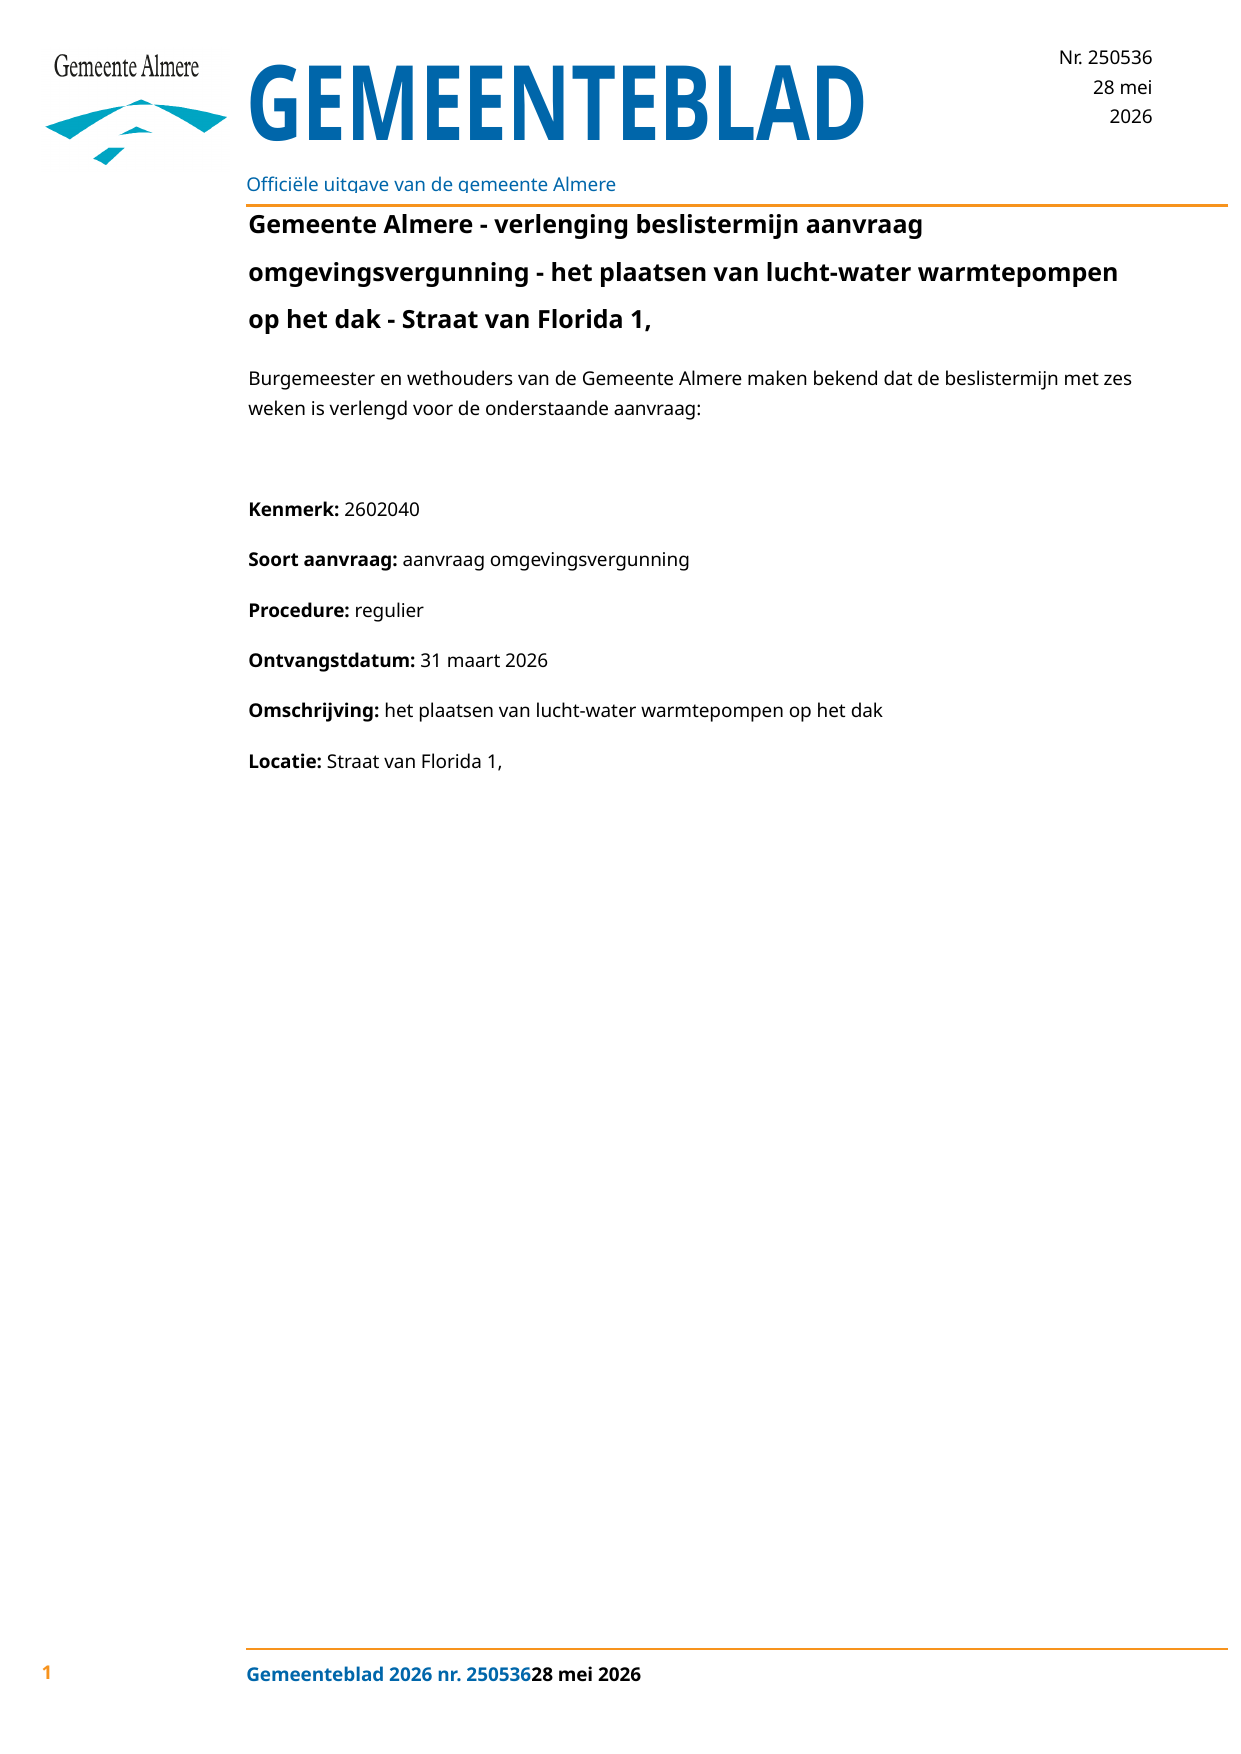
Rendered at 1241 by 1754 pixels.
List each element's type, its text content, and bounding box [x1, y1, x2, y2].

text Gemeente Almere - verlenging beslistermijn aanvraag omgevingsvergunning - het plaatsen van lucht-water warmtepompen op het dak - Straat van Florida 1, [248, 207, 1152, 336]
text Kenmerk: 2602040 [248, 496, 1152, 522]
text Burgemeester en wethouders van de Gemeente Almere maken bekend dat de beslistermijn met zes weken is verlengd voor de onderstaande aanvraag: [248, 366, 1152, 421]
text Ontvangstdatum: 31 maart 2026 [248, 647, 1152, 673]
text Locatie: Straat van Florida 1, [248, 748, 1152, 774]
text Soort aanvraag: aanvraag omgevingsvergunning [248, 546, 1152, 572]
text Procedure: regulier [248, 597, 1152, 622]
picture [41, 47, 231, 172]
text Omschrijving: het plaatsen van lucht-water warmtepompen op het dak [248, 698, 1152, 723]
